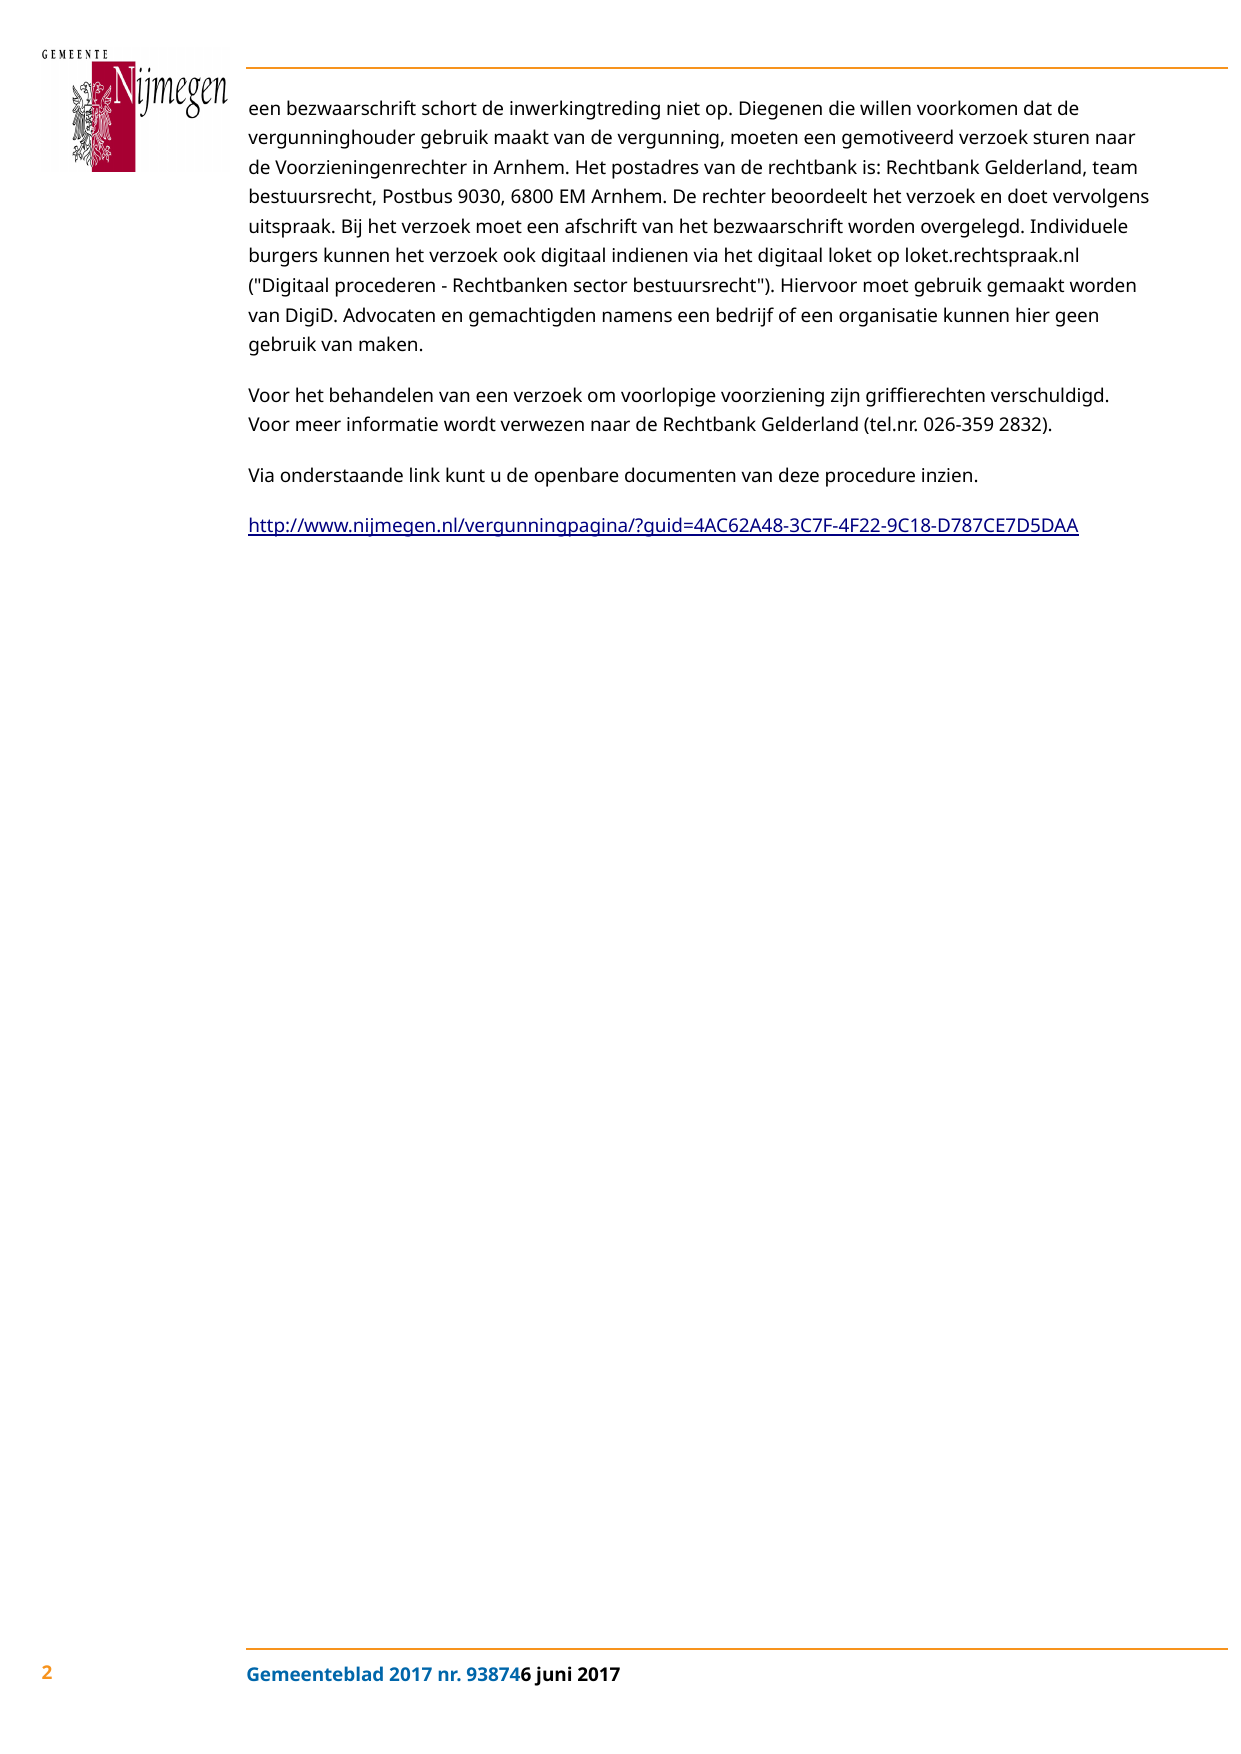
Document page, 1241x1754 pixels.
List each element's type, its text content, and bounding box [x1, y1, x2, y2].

text Via onderstaande link kunt u de openbare documenten van deze procedure inzien. [248, 462, 1152, 488]
text een bezwaarschrift schort de inwerkingtreding niet op. Diegenen die willen voorkomen dat de vergunninghouder gebruik maakt van de vergunning, moeten een gemotiveerd verzoek sturen naar de Voorzieningenrechter in Arnhem. Het postadres van de rechtbank is: Rechtbank Gelderland, team bestuursrecht, Postbus 9030, 6800 EM Arnhem. De rechter beoordeelt het verzoek en doet vervolgens uitspraak. Bij het verzoek moet een afschrift van het bezwaarschrift worden overgelegd. Individuele burgers kunnen het verzoek ook digitaal indienen via het digitaal loket op loket.rechtspraak.nl ("Digitaal procederen - Rechtbanken sector bestuursrecht"). Hiervoor moet gebruik gemaakt worden van DigiD. Advocaten en gemachtigden namens een bedrijf of een organisatie kunnen hier geen gebruik van maken. [248, 95, 1152, 357]
picture [41, 47, 231, 172]
text Voor het behandelen van een verzoek om voorlopige voorziening zijn griffierechten verschuldigd. Voor meer informatie wordt verwezen naar de Rechtbank Gelderland (tel.nr. 026-359 2832). [248, 382, 1152, 437]
text http://www.nijmegen.nl/vergunningpagina/?guid=4AC62A48-3C7F-4F22-9C18-D787CE7D5DAA [248, 512, 1152, 538]
